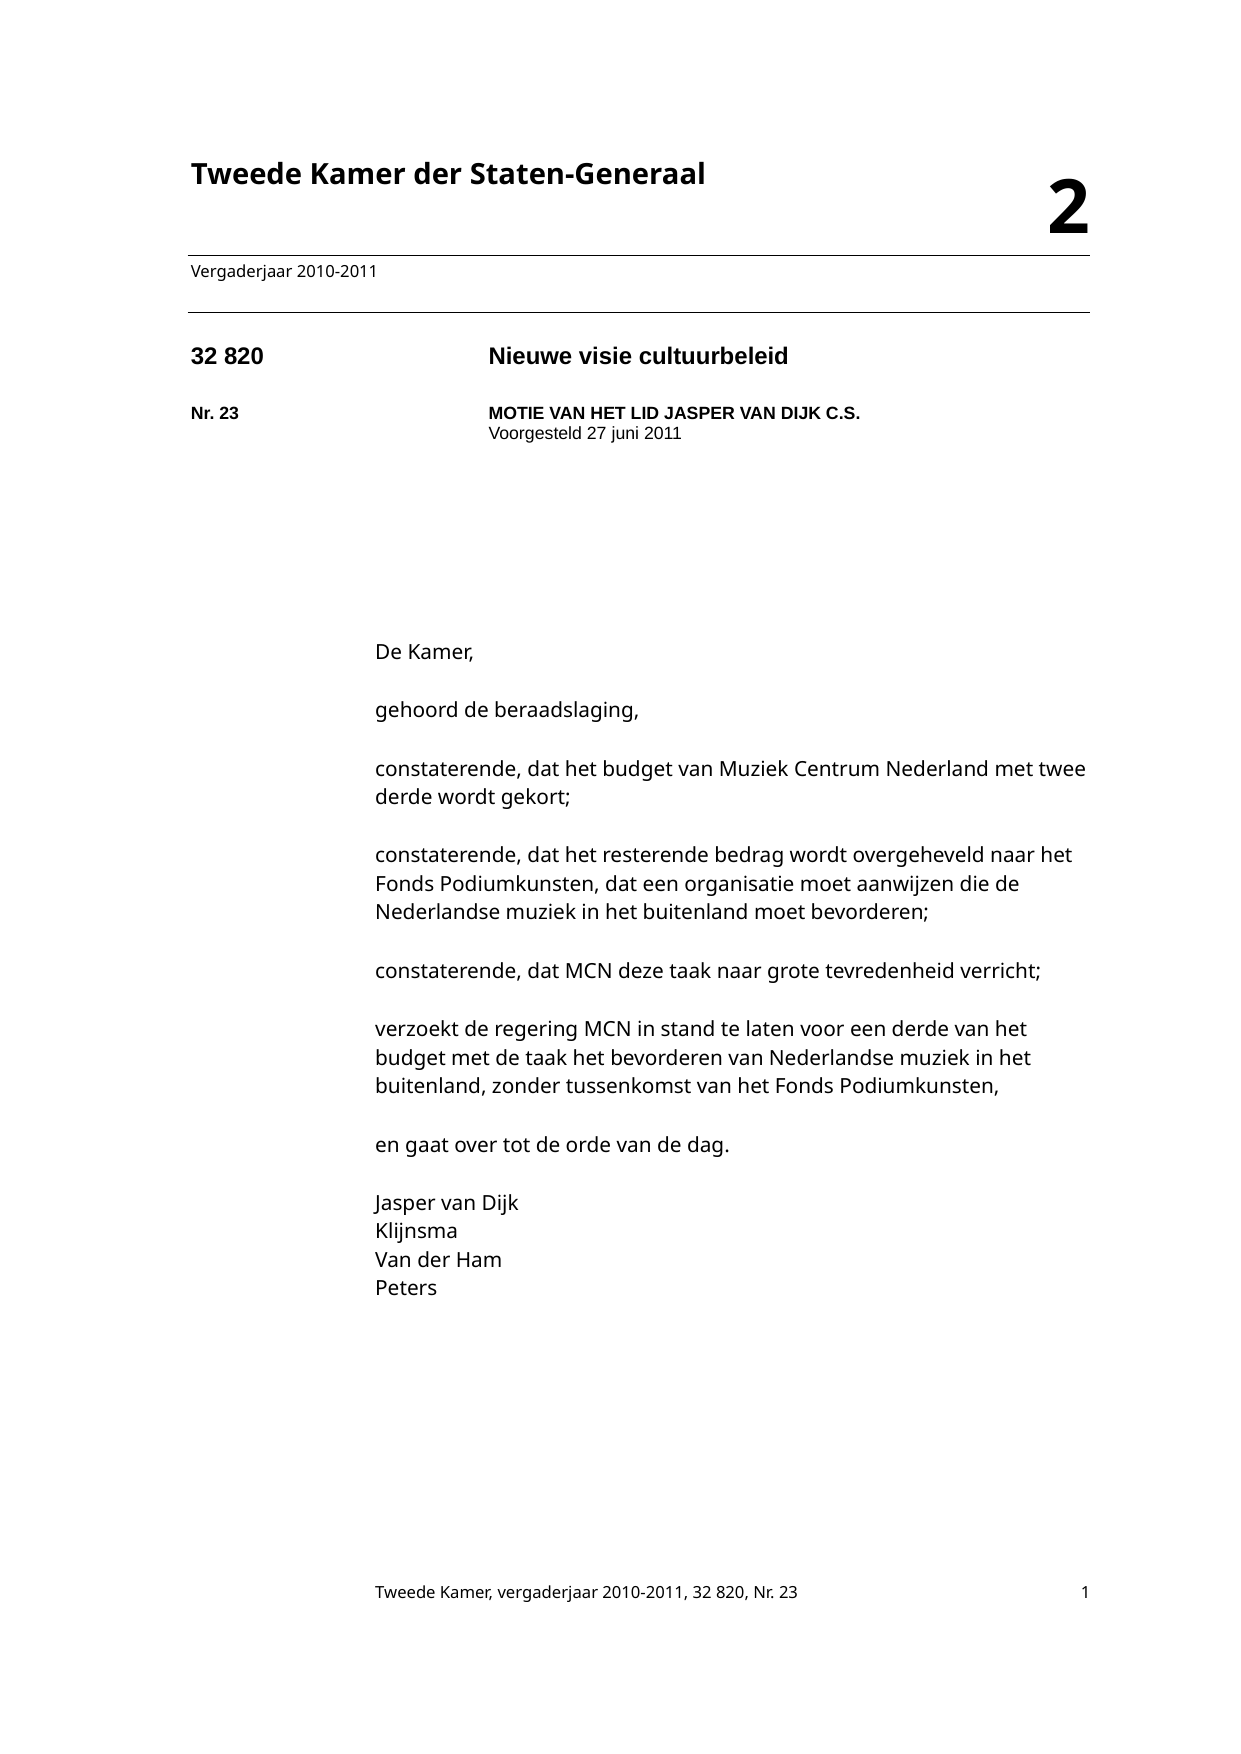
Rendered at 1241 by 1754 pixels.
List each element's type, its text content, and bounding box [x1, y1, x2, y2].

text constaterende, dat MCN deze taak naar grote tevredenheid verricht; [375, 956, 1090, 984]
table_cell [188, 313, 485, 339]
table_cell Vergaderjaar 2010-2011 [188, 256, 485, 312]
text Jasper van Dijk [375, 1188, 1090, 1217]
table_header 2 [910, 150, 1090, 255]
text gehoord de beraadslaging, [375, 695, 1090, 724]
text constaterende, dat het budget van Muziek Centrum Nederland met twee derde wordt gekort; [375, 754, 1090, 811]
table_cell [485, 256, 1090, 312]
table_cell MOTIE VAN HET LID JASPER VAN DIJK C.S. Voorgesteld 27 juni 2011 [485, 399, 1090, 518]
table_cell [485, 313, 1090, 339]
text en gaat over tot de orde van de dag. [375, 1130, 1090, 1158]
table_cell Nieuwe visie cultuurbeleid [485, 339, 1090, 399]
table_header Tweede Kamer der Staten-Generaal [188, 150, 909, 255]
text Van der Ham [375, 1245, 1090, 1273]
table_cell Nr. 23 [188, 399, 485, 518]
table_cell 32 820 [188, 339, 485, 399]
text De Kamer, [375, 637, 1090, 665]
text Klijnsma [375, 1217, 1090, 1245]
text verzoekt de regering MCN in stand te laten voor een derde van het budget met de taak het bevorderen van Nederlandse muziek in het buitenland, zonder tussenkomst van het Fonds Podiumkunsten, [375, 1014, 1090, 1100]
text constaterende, dat het resterende bedrag wordt overgeheveld naar het Fonds Podiumkunsten, dat een organisatie moet aanwijzen die de Nederlandse muziek in het buitenland moet bevorderen; [375, 841, 1090, 926]
text Peters [375, 1273, 1090, 1302]
